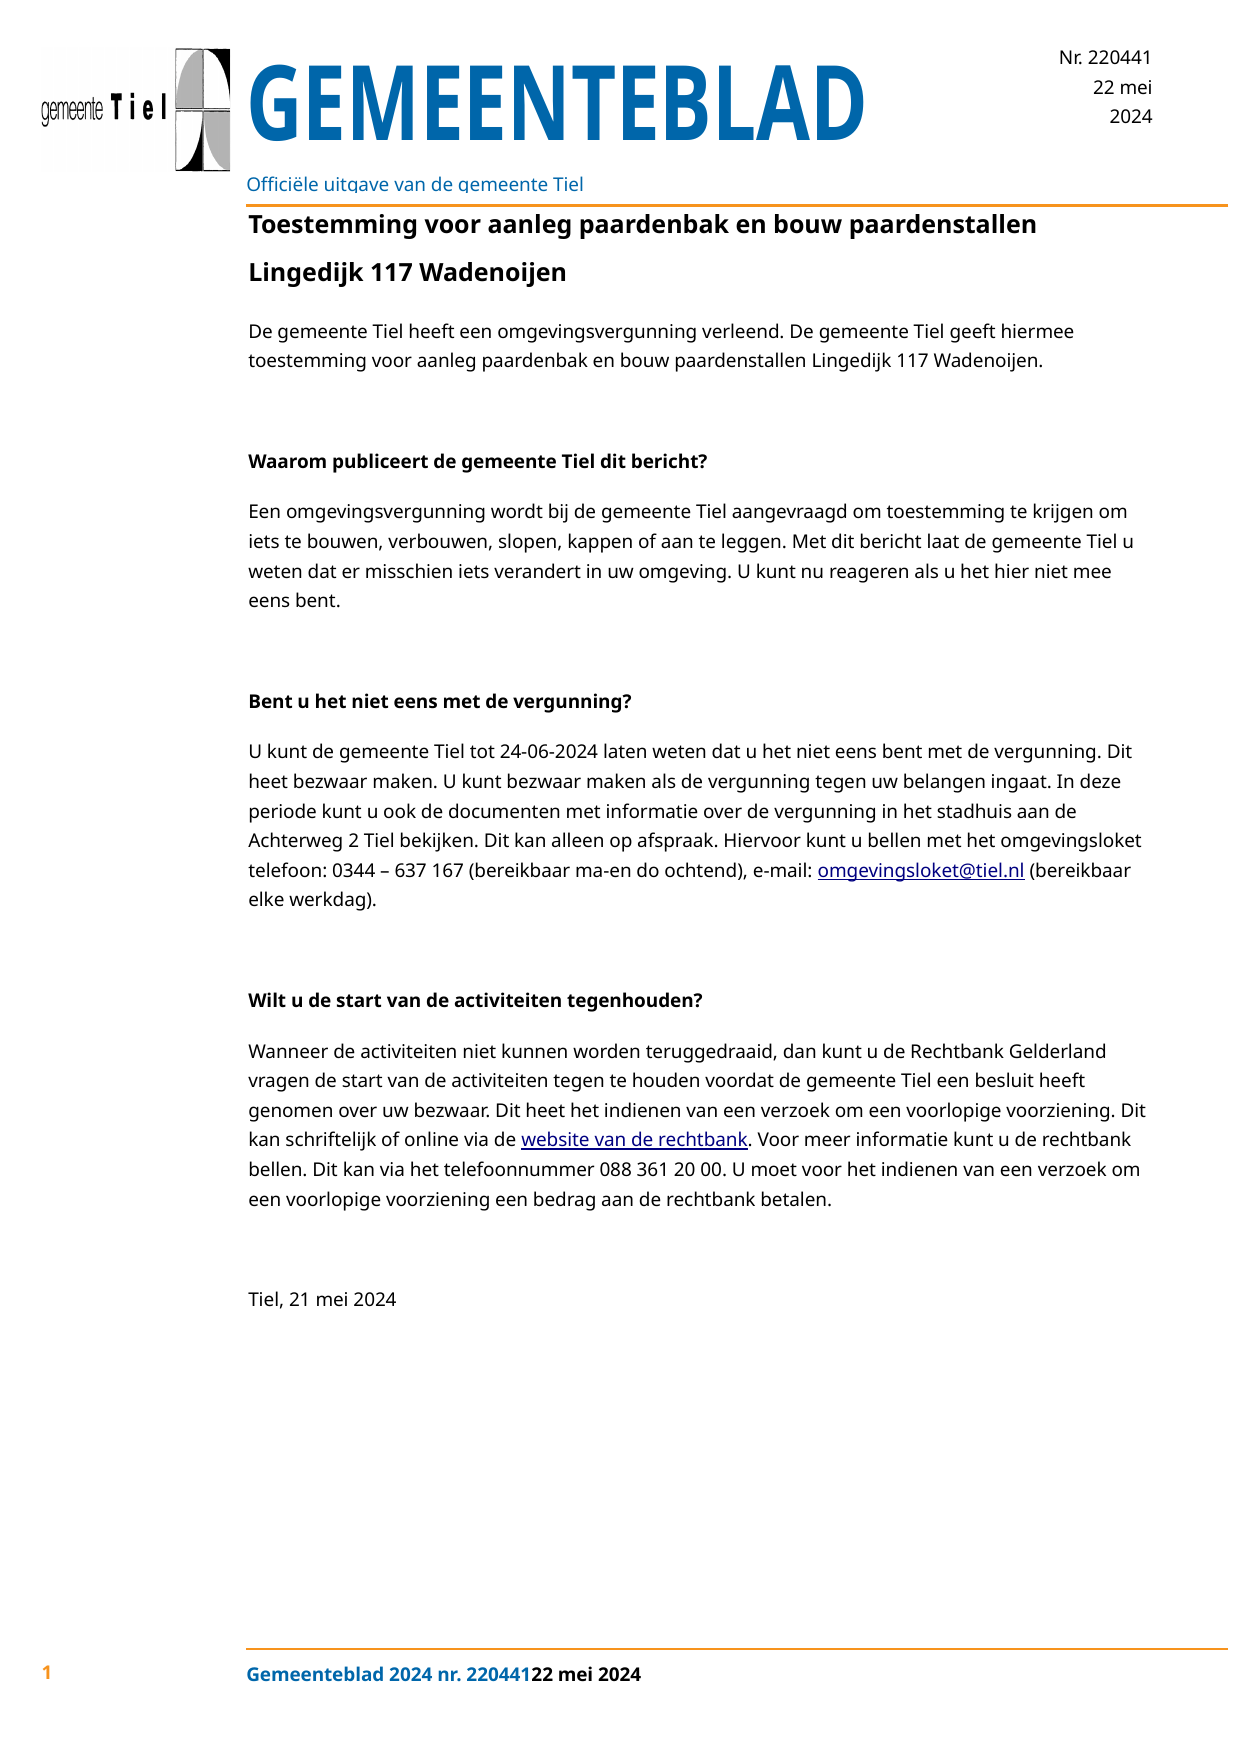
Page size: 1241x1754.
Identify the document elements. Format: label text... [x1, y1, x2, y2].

text U kunt de gemeente Tiel tot 24-06-2024 laten weten dat u het niet eens bent met de vergunning. Dit heet bezwaar maken. U kunt bezwaar maken als de vergunning tegen uw belangen ingaat. In deze periode kunt u ook de documenten met informatie over de vergunning in het stadhuis aan de Achterweg 2 Tiel bekijken. Dit kan alleen op afspraak. Hiervoor kunt u bellen met het omgevingsloket telefoon: 0344 – 637 167 (bereikbaar ma-en do ochtend), e-mail: omgevingsloket@tiel.nl (bereikbaar elke werkdag). [248, 739, 1152, 912]
text De gemeente Tiel heeft een omgevingsvergunning verleend. De gemeente Tiel geeft hiermee toestemming voor aanleg paardenbak en bouw paardenstallen Lingedijk 117 Wadenoijen. [248, 318, 1152, 373]
text Een omgevingsvergunning wordt bij de gemeente Tiel aangevraagd om toestemming te krijgen om iets te bouwen, verbouwen, slopen, kappen of aan te leggen. Met dit bericht laat de gemeente Tiel u weten dat er misschien iets verandert in uw omgeving. U kunt nu reageren als u het hier niet mee eens bent. [248, 499, 1152, 613]
picture [41, 47, 231, 172]
text Bent u het niet eens met de vergunning? [248, 688, 1152, 714]
text Wanneer de activiteiten niet kunnen worden teruggedraaid, dan kunt u de Rechtbank Gelderland vragen de start van de activiteiten tegen te houden voordat de gemeente Tiel een besluit heeft genomen over uw bezwaar. Dit heet het indienen van een verzoek om een voorlopige voorziening. Dit kan schriftelijk of online via de website van de rechtbank. Voor meer informatie kunt u de rechtbank bellen. Dit kan via het telefoonnummer 088 361 20 00. U moet voor het indienen van een verzoek om een voorlopige voorziening een bedrag aan de rechtbank betalen. [248, 1038, 1152, 1212]
text Waarom publiceert de gemeente Tiel dit bericht? [248, 448, 1152, 474]
text Toestemming voor aanleg paardenbak en bouw paardenstallen Lingedijk 117 Wadenoijen [248, 207, 1152, 288]
text Wilt u de start van de activiteiten tegenhouden? [248, 987, 1152, 1013]
text Tiel, 21 mei 2024 [248, 1287, 1152, 1312]
